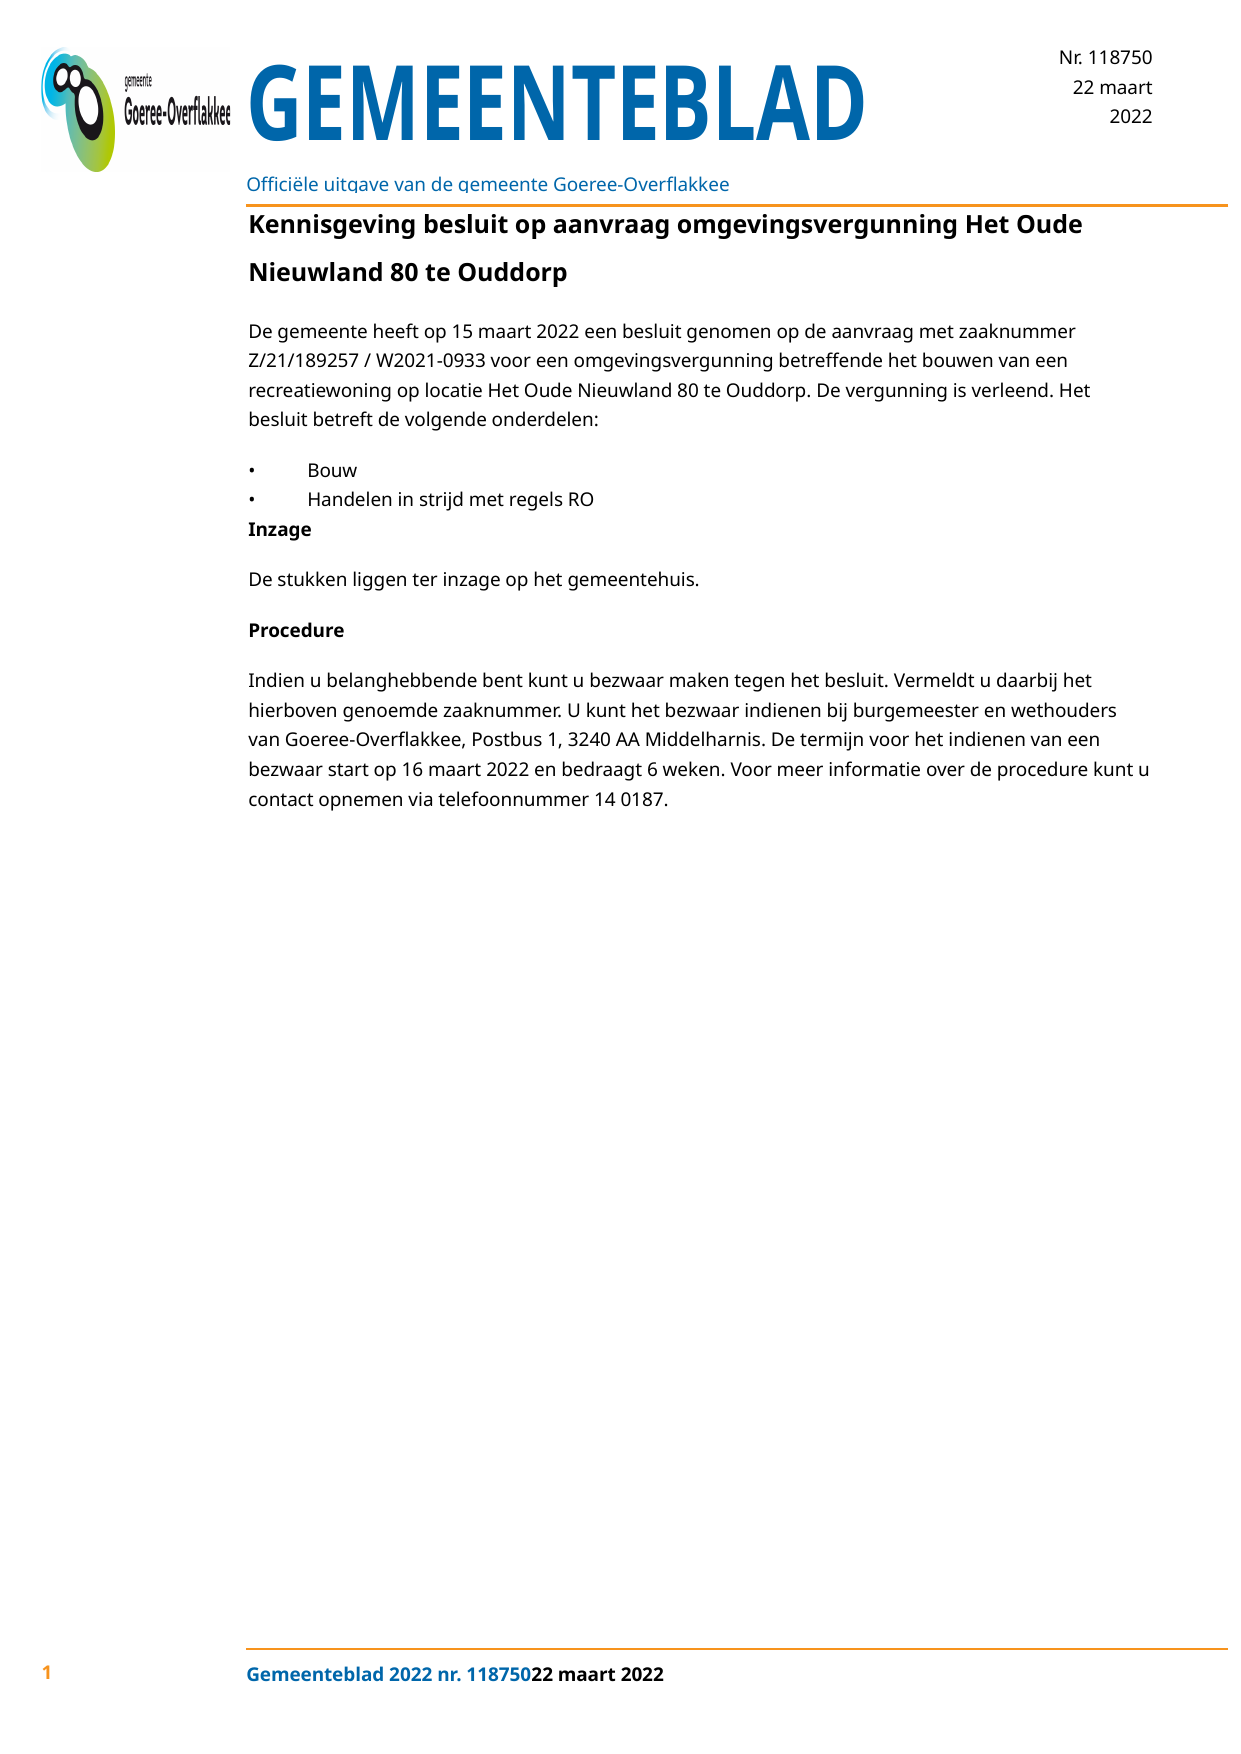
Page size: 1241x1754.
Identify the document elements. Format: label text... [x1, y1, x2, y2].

picture [41, 47, 231, 172]
text Indien u belanghebbende bent kunt u bezwaar maken tegen het besluit. Vermeldt u daarbij het hierboven genoemde zaaknummer. U kunt het bezwaar indienen bij burgemeester en wethouders van Goeree-Overflakkee, Postbus 1, 3240 AA Middelharnis. De termijn voor het indienen van een bezwaar start op 16 maart 2022 en bedraagt 6 weken. Voor meer informatie over de procedure kunt u contact opnemen via telefoonnummer 14 0187. [248, 667, 1152, 812]
text Inzage [248, 516, 1152, 542]
list Bouw [248, 457, 1152, 483]
text De stukken liggen ter inzage op het gemeentehuis. [248, 567, 1152, 592]
text Kennisgeving besluit op aanvraag omgevingsvergunning Het Oude Nieuwland 80 te Ouddorp [248, 207, 1152, 288]
text Procedure [248, 617, 1152, 643]
text De gemeente heeft op 15 maart 2022 een besluit genomen op de aanvraag met zaaknummer Z/21/189257 / W2021-0933 voor een omgevingsvergunning betreffende het bouwen van een recreatiewoning op locatie Het Oude Nieuwland 80 te Ouddorp. De vergunning is verleend. Het besluit betreft de volgende onderdelen: [248, 318, 1152, 432]
list Handelen in strijd met regels RO [248, 487, 1152, 512]
